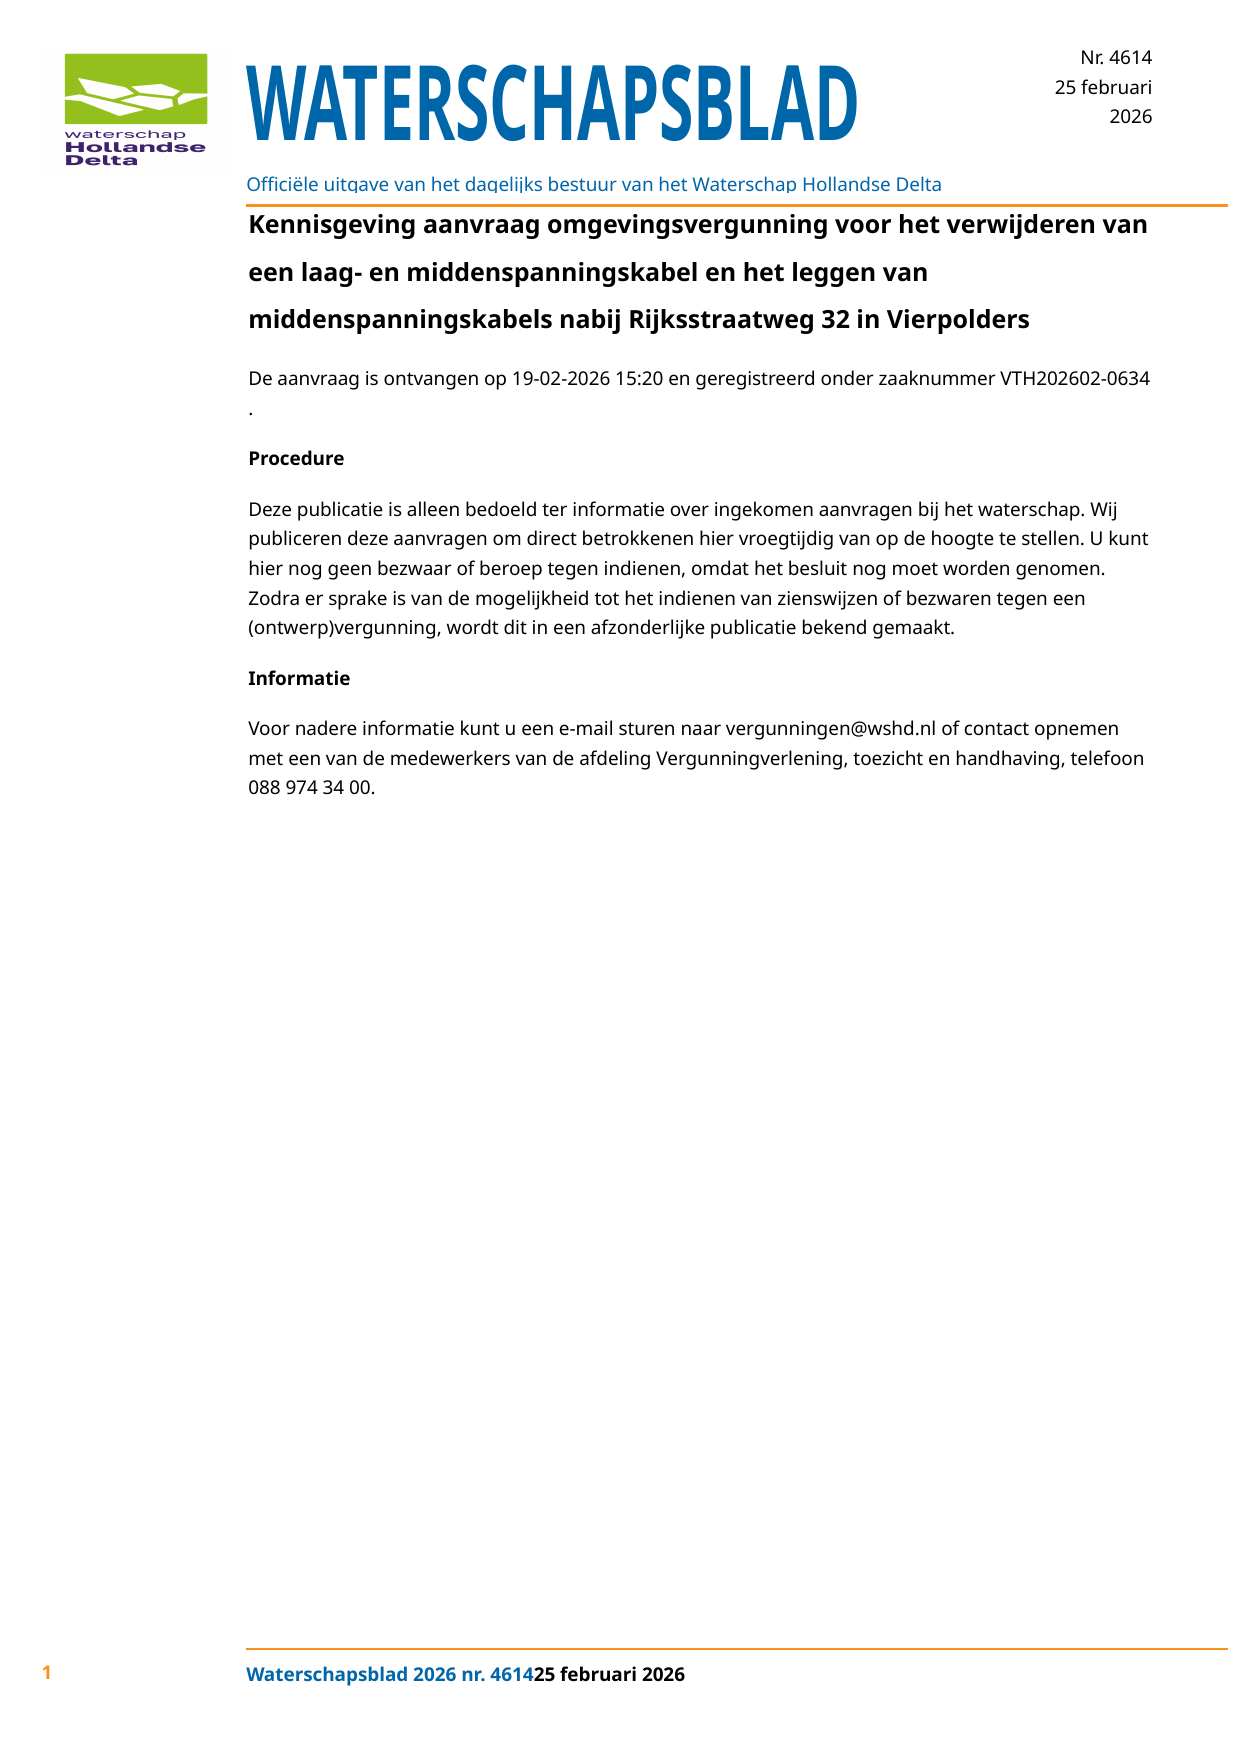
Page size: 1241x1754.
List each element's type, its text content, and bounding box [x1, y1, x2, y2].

text Voor nadere informatie kunt u een e-mail sturen naar vergunningen@wshd.nl of contact opnemen met een van de medewerkers van de afdeling Vergunningverlening, toezicht en handhaving, telefoon 088 974 34 00. [248, 715, 1152, 800]
text Procedure [248, 446, 1152, 471]
text Deze publicatie is alleen bedoeld ter informatie over ingekomen aanvragen bij het waterschap. Wij publiceren deze aanvragen om direct betrokkenen hier vroegtijdig van op de hoogte te stellen. U kunt hier nog geen bezwaar of beroep tegen indienen, omdat het besluit nog moet worden genomen. Zodra er sprake is van de mogelijkheid tot het indienen van zienswijzen of bezwaren tegen een (ontwerp)vergunning, wordt dit in een afzonderlijke publicatie bekend gemaakt. [248, 496, 1152, 640]
text De aanvraag is ontvangen op 19-02-2026 15:20 en geregistreerd onder zaaknummer VTH202602-0634 . [248, 366, 1152, 421]
picture [41, 47, 231, 172]
text Informatie [248, 665, 1152, 690]
text Kennisgeving aanvraag omgevingsvergunning voor het verwijderen van een laag- en middenspanningskabel en het leggen van middenspanningskabels nabij Rijksstraatweg 32 in Vierpolders [248, 207, 1152, 336]
